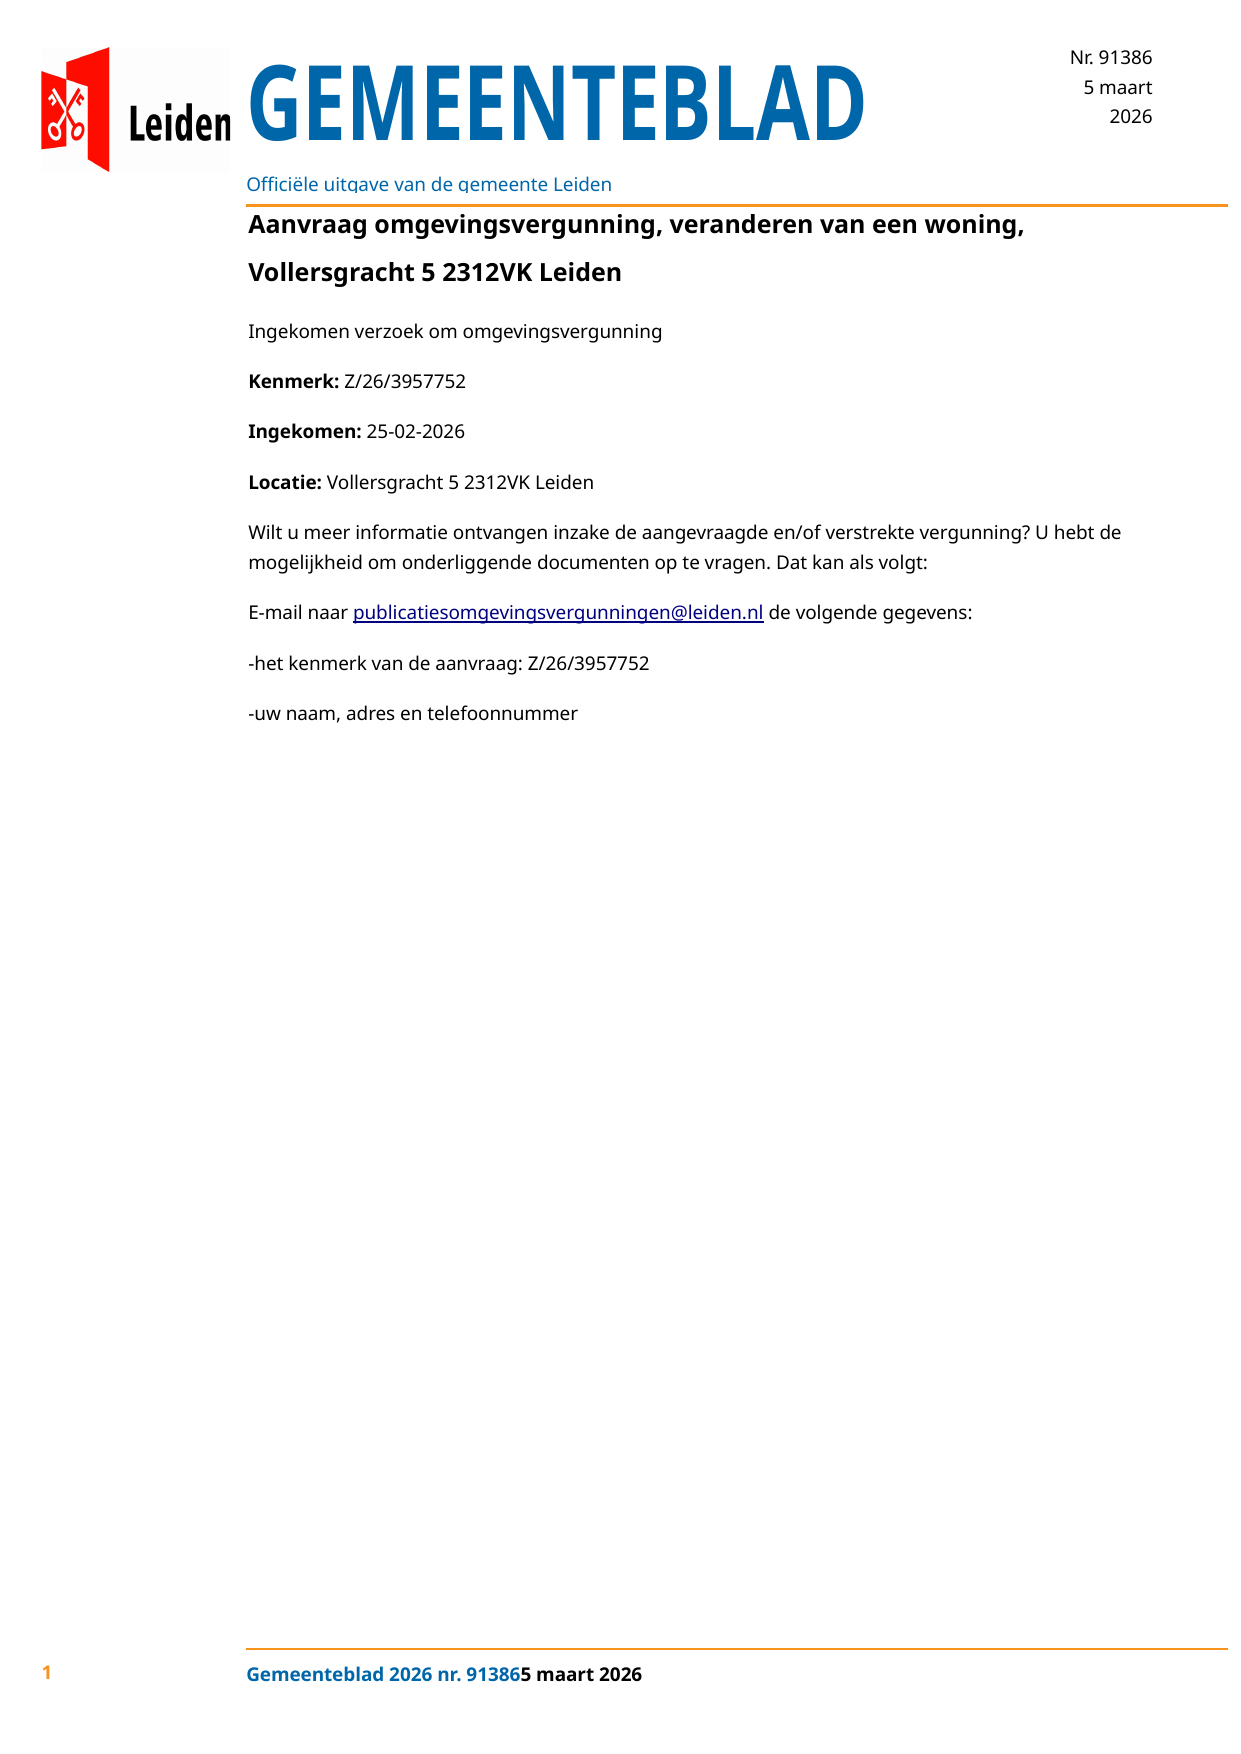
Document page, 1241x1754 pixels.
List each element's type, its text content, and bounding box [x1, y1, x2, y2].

text Ingekomen: 25-02-2026 [248, 419, 1152, 444]
text -het kenmerk van de aanvraag: Z/26/3957752 [248, 650, 1152, 676]
picture [41, 47, 231, 172]
text Wilt u meer informatie ontvangen inzake de aangevraagde en/of verstrekte vergunning? U hebt de mogelijkheid om onderliggende documenten op te vragen. Dat kan als volgt: [248, 519, 1152, 575]
text -uw naam, adres en telefoonnummer [248, 700, 1152, 726]
text E-mail naar publicatiesomgevingsvergunningen@leiden.nl de volgende gegevens: [248, 599, 1152, 625]
text Kenmerk: Z/26/3957752 [248, 368, 1152, 394]
text Ingekomen verzoek om omgevingsvergunning [248, 318, 1152, 344]
text Locatie: Vollersgracht 5 2312VK Leiden [248, 469, 1152, 495]
text Aanvraag omgevingsvergunning, veranderen van een woning, Vollersgracht 5 2312VK Leiden [248, 207, 1152, 288]
